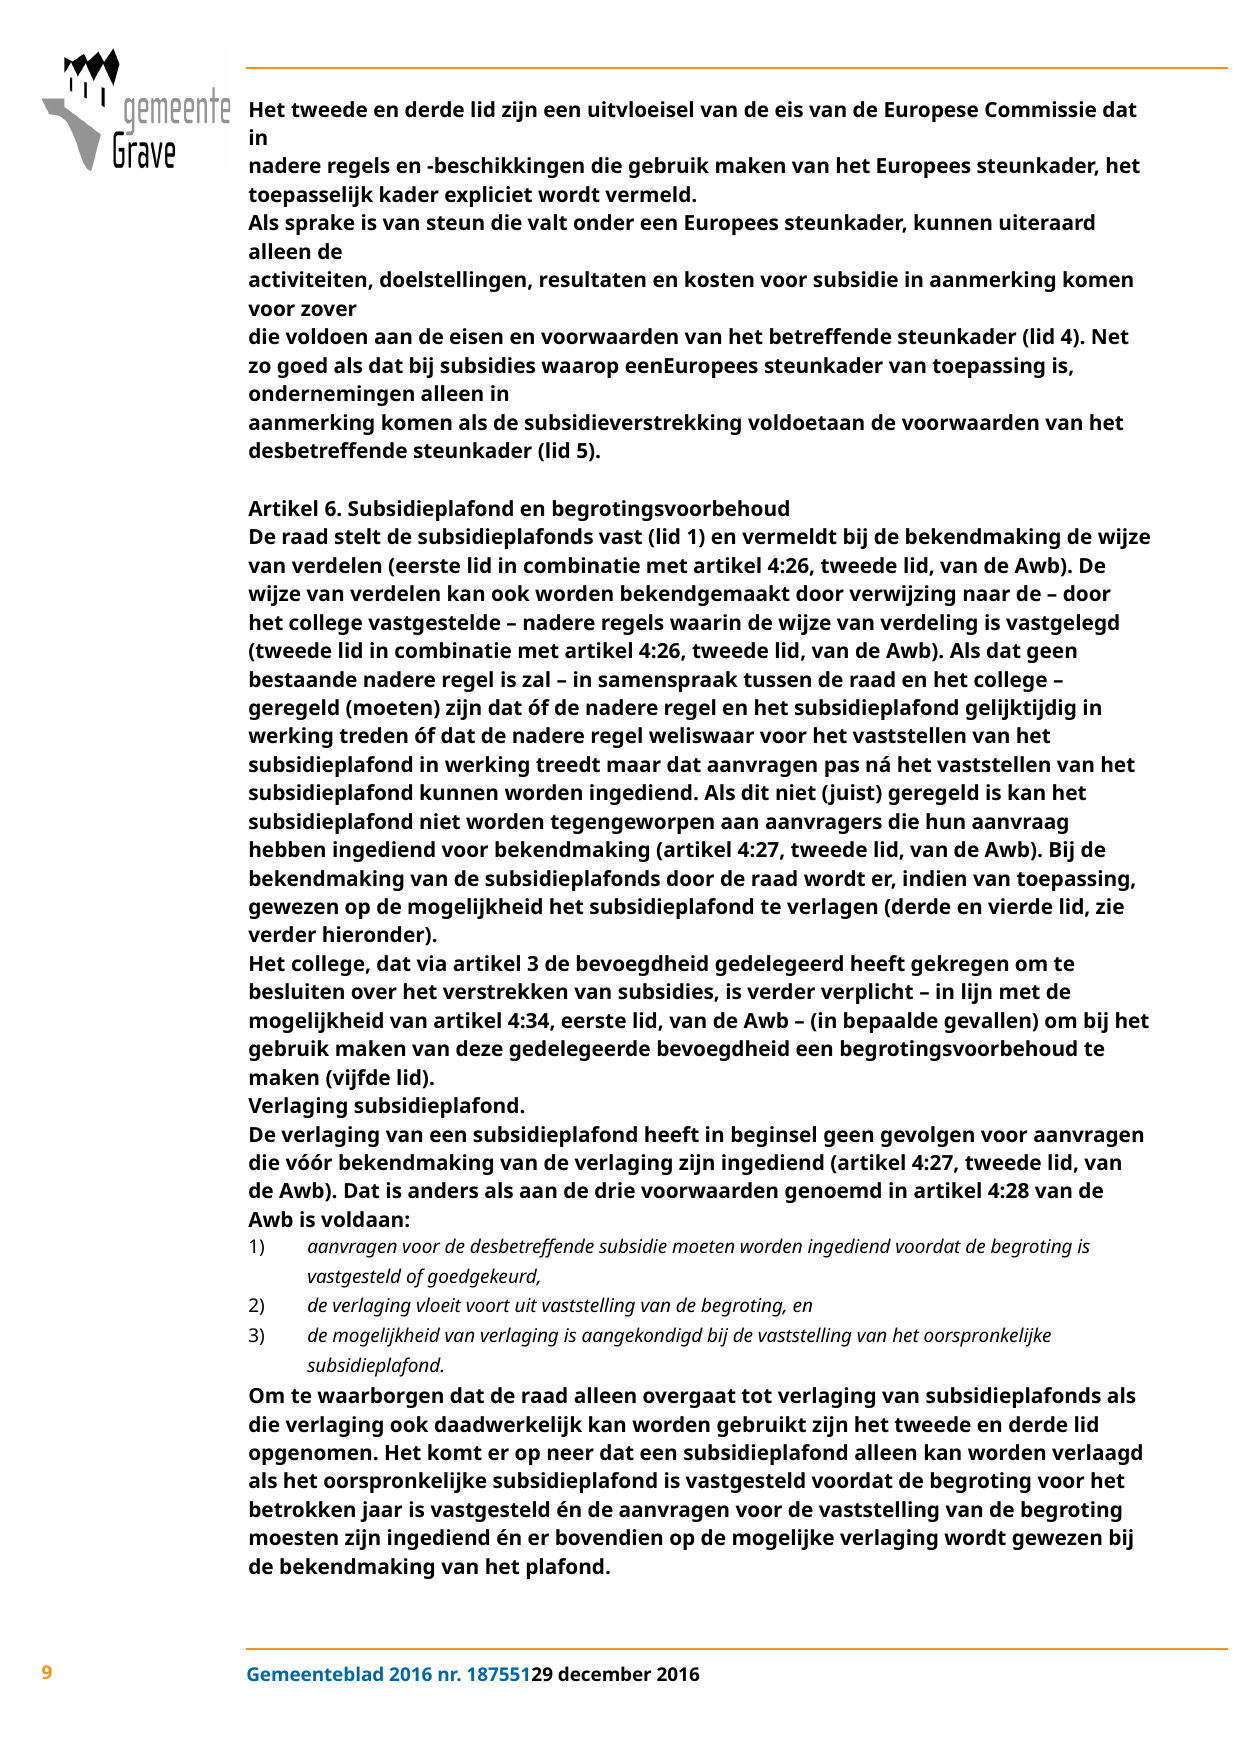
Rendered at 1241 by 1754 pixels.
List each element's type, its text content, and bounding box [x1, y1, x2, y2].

text Artikel 6. Subsidieplafond en begrotingsvoorbehoud [248, 494, 1152, 522]
text toepasselijk kader expliciet wordt vermeld. [248, 180, 1152, 208]
text De raad stelt de subsidieplafonds vast (lid 1) en vermeldt bij de bekendmaking de wijze van verdelen (eerste lid in combinatie met artikel 4:26, tweede lid, van de Awb). De wijze van verdelen kan ook worden bekendgemaakt door verwijzing naar de – door het college vastgestelde – nadere regels waarin de wijze van verdeling is vastgelegd (tweede lid in combinatie met artikel 4:26, tweede lid, van de Awb). Als dat geen bestaande nadere regel is zal – in samenspraak tussen de raad en het college – geregeld (moeten) zijn dat óf de nadere regel en het subsidieplafond gelijktijdig in werking treden óf dat de nadere regel weliswaar voor het vaststellen van het subsidieplafond in werking treedt maar dat aanvragen pas ná het vaststellen van het subsidieplafond kunnen worden ingediend. Als dit niet (juist) geregeld is kan het subsidieplafond niet worden tegengeworpen aan aanvragers die hun aanvraag hebben ingediend voor bekendmaking (artikel 4:27, tweede lid, van de Awb). Bij de bekendmaking van de subsidieplafonds door de raad wordt er, indien van toepassing, gewezen op de mogelijkheid het subsidieplafond te verlagen (derde en vierde lid, zie verder hieronder). [248, 522, 1152, 949]
text die voldoen aan de eisen en voorwaarden van het betreffende steunkader (lid 4). Net zo goed als dat bij subsidies waarop eenEuropees steunkader van toepassing is, ondernemingen alleen in [248, 322, 1152, 408]
text Het college, dat via artikel 3 de bevoegdheid gedelegeerd heeft gekregen om te besluiten over het verstrekken van subsidies, is verder verplicht – in lijn met de mogelijkheid van artikel 4:34, eerste lid, van de Awb – (in bepaalde gevallen) om bij het gebruik maken van deze gedelegeerde bevoegdheid een begrotingsvoorbehoud te maken (vijfde lid). [248, 949, 1152, 1091]
text Om te waarborgen dat de raad alleen overgaat tot verlaging van subsidieplafonds als die verlaging ook daadwerkelijk kan worden gebruikt zijn het tweede en derde lid opgenomen. Het komt er op neer dat een subsidieplafond alleen kan worden verlaagd als het oorspronkelijke subsidieplafond is vastgesteld voordat de begroting voor het betrokken jaar is vastgesteld én de aanvragen voor de vaststelling van de begroting moesten zijn ingediend én er bovendien op de mogelijke verlaging wordt gewezen bij de bekendmaking van het plafond. [248, 1381, 1152, 1580]
picture [41, 47, 231, 172]
text Verlaging subsidieplafond. [248, 1091, 1152, 1120]
text De verlaging van een subsidieplafond heeft in beginsel geen gevolgen voor aanvragen die vóór bekendmaking van de verlaging zijn ingediend (artikel 4:27, tweede lid, van de Awb). Dat is anders als aan de drie voorwaarden genoemd in artikel 4:28 van de Awb is voldaan: [248, 1120, 1152, 1233]
list de verlaging vloeit voort uit vaststelling van de begroting, en [248, 1293, 1152, 1318]
list aanvragen voor de desbetreffende subsidie moeten worden ingediend voordat de begroting is vastgesteld of goedgekeurd, [248, 1233, 1152, 1289]
text Als sprake is van steun die valt onder een Europees steunkader, kunnen uiteraard alleen de [248, 208, 1152, 265]
text aanmerking komen als de subsidieverstrekking voldoetaan de voorwaarden van het desbetreffende steunkader (lid 5). [248, 408, 1152, 464]
text Het tweede en derde lid zijn een uitvloeisel van de eis van de Europese Commissie dat in [248, 95, 1152, 152]
text nadere regels en -beschikkingen die gebruik maken van het Europees steunkader, het [248, 152, 1152, 180]
text activiteiten, doelstellingen, resultaten en kosten voor subsidie in aanmerking komen voor zover [248, 265, 1152, 322]
list de mogelijkheid van verlaging is aangekondigd bij de vaststelling van het oorspronkelijke subsidieplafond. [248, 1322, 1152, 1377]
